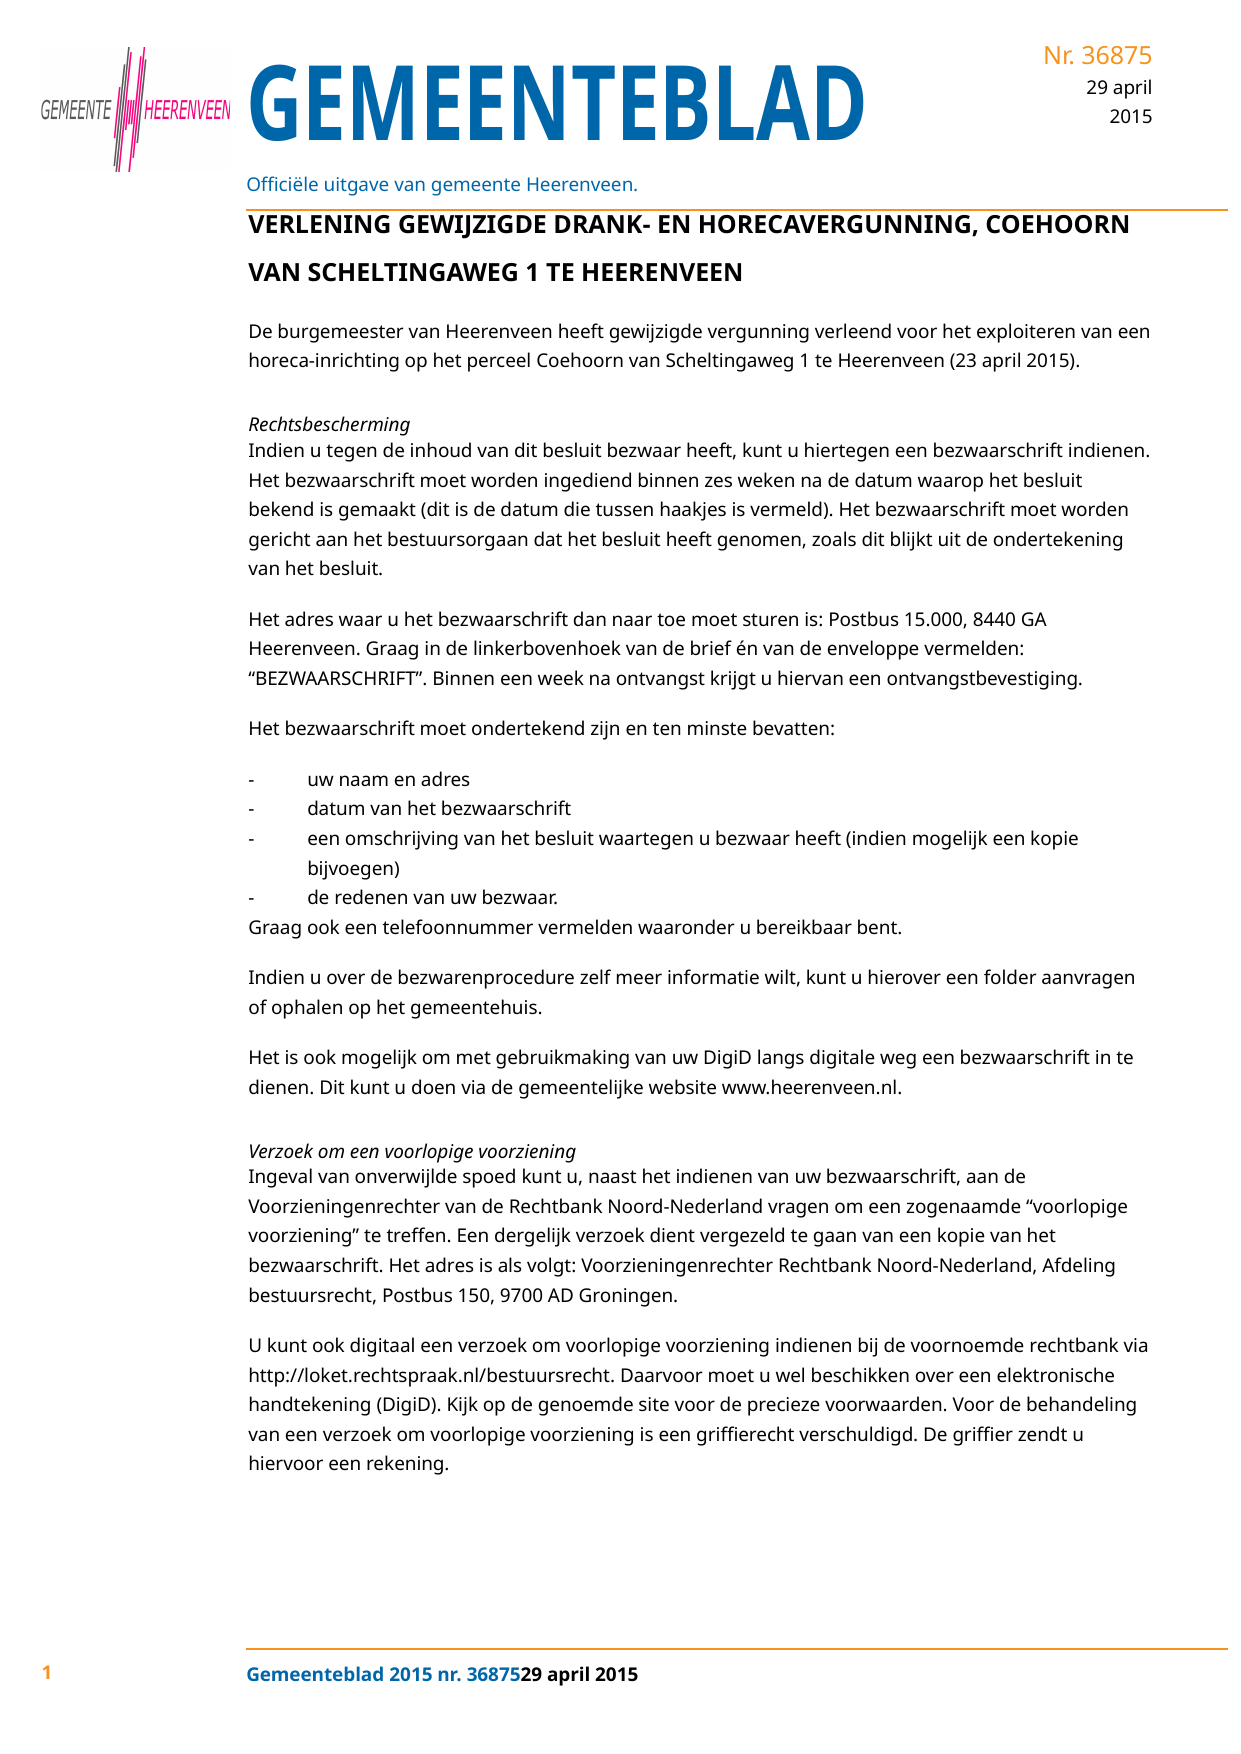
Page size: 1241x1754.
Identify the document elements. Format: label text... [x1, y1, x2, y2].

text Graag ook een telefoonnummer vermelden waaronder u bereikbaar bent. [248, 914, 1152, 939]
text Het adres waar u het bezwaarschrift dan naar toe moet sturen is: Postbus 15.000, 8440 GA Heerenveen. Graag in de linkerbovenhoek van de brief én van de enveloppe vermelden: “BEZWAARSCHRIFT”. Binnen een week na ontvangst krijgt u hiervan een ontvangstbevestiging. [248, 606, 1152, 691]
list een omschrijving van het besluit waartegen u bezwaar heeft (indien mogelijk een kopie bijvoegen) [248, 825, 1152, 880]
text U kunt ook digitaal een verzoek om voorlopige voorziening indienen bij de voornoemde rechtbank via http://loket.rechtspraak.nl/bestuursrecht. Daarvoor moet u wel beschikken over een elektronische handtekening (DigiD). Kijk op de genoemde site voor de precieze voorwaarden. Voor de behandeling van een verzoek om voorlopige voorziening is een griffierecht verschuldigd. De griffier zendt u hiervoor een rekening. [248, 1332, 1152, 1476]
list datum van het bezwaarschrift [248, 796, 1152, 821]
text Verzoek om een voorlopige voorziening [248, 1138, 1152, 1163]
text Indien u over de bezwarenprocedure zelf meer informatie wilt, kunt u hierover een folder aanvragen of ophalen op het gemeentehuis. [248, 964, 1152, 1019]
text Rechtsbescherming [248, 411, 1152, 437]
list de redenen van uw bezwaar. [248, 884, 1152, 910]
text Indien u tegen de inhoud van dit besluit bezwaar heeft, kunt u hiertegen een bezwaarschrift indienen. Het bezwaarschrift moet worden ingediend binnen zes weken na de datum waarop het besluit bekend is gemaakt (dit is de datum die tussen haakjes is vermeld). Het bezwaarschrift moet worden gericht aan het bestuursorgaan dat het besluit heeft genomen, zoals dit blijkt uit de ondertekening van het besluit. [248, 437, 1152, 581]
text VERLENING GEWIJZIGDE DRANK- EN HORECAVERGUNNING, COEHOORN VAN SCHELTINGAWEG 1 TE HEERENVEEN [248, 211, 1152, 288]
text De burgemeester van Heerenveen heeft gewijzigde vergunning verleend voor het exploiteren van een horeca-inrichting op het perceel Coehoorn van Scheltingaweg 1 te Heerenveen (23 april 2015). [248, 318, 1152, 373]
text Het bezwaarschrift moet ondertekend zijn en ten minste bevatten: [248, 716, 1152, 741]
text Het is ook mogelijk om met gebruikmaking van uw DigiD langs digitale weg een bezwaarschrift in te dienen. Dit kunt u doen via de gemeentelijke website www.heerenveen.nl. [248, 1044, 1152, 1099]
picture [41, 47, 231, 172]
text Ingeval van onverwijlde spoed kunt u, naast het indienen van uw bezwaarschrift, aan de Voorzieningenrechter van de Rechtbank Noord-Nederland vragen om een zogenaamde “voorlopige voorziening” te treffen. Een dergelijk verzoek dient vergezeld te gaan van een kopie van het bezwaarschrift. Het adres is als volgt: Voorzieningenrechter Rechtbank Noord-Nederland, Afdeling bestuursrecht, Postbus 150, 9700 AD Groningen. [248, 1163, 1152, 1308]
list uw naam en adres [248, 766, 1152, 792]
